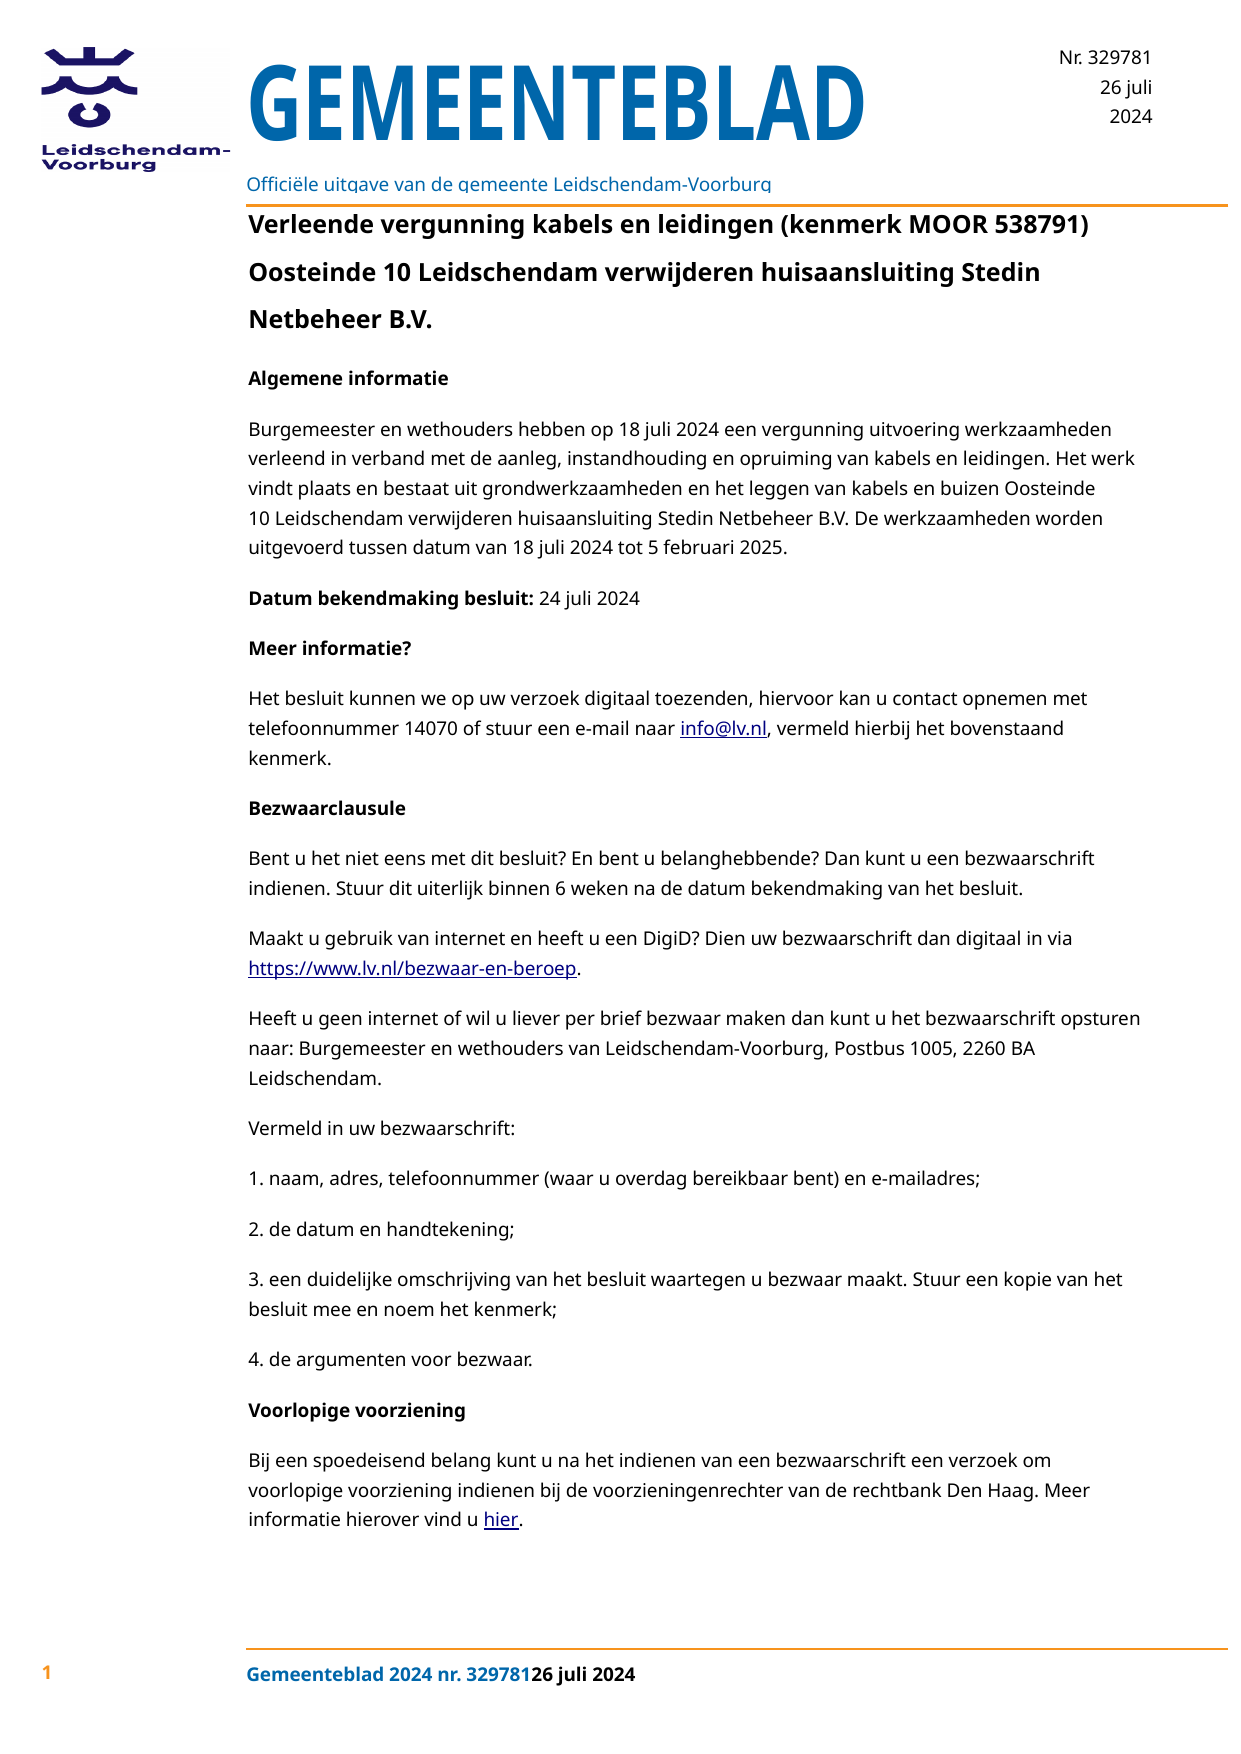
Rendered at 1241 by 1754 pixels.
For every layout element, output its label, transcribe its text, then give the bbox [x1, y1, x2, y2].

text Algemene informatie [248, 366, 1152, 391]
text 4. de argumenten voor bezwaar. [248, 1346, 1152, 1372]
text Heeft u geen internet of wil u liever per brief bezwaar maken dan kunt u het bezwaarschrift opsturen naar: Burgemeester en wethouders van Leidschendam-Voorburg, Postbus 1005, 2260 BA Leidschendam. [248, 1006, 1152, 1090]
text Vermeld in uw bezwaarschrift: [248, 1115, 1152, 1141]
text 2. de datum en handtekening; [248, 1216, 1152, 1242]
text Maakt u gebruik van internet en heeft u een DigiD? Dien uw bezwaarschrift dan digitaal in via https://www.lv.nl/bezwaar-en-beroep. [248, 926, 1152, 981]
text Burgemeester en wethouders hebben op 18 juli 2024 een vergunning uitvoering werkzaamheden verleend in verband met de aanleg, instandhouding en opruiming van kabels en leidingen. Het werk vindt plaats en bestaat uit grondwerkzaamheden en het leggen van kabels en buizen Oosteinde 10 Leidschendam verwijderen huisaansluiting Stedin Netbeheer B.V. De werkzaamheden worden uitgevoerd tussen datum van 18 juli 2024 tot 5 februari 2025. [248, 416, 1152, 560]
text 3. een duidelijke omschrijving van het besluit waartegen u bezwaar maakt. Stuur een kopie van het besluit mee en noem het kenmerk; [248, 1266, 1152, 1322]
text Het besluit kunnen we op uw verzoek digitaal toezenden, hiervoor kan u contact opnemen met telefoonnummer 14070 of stuur een e-mail naar info@lv.nl, vermeld hierbij het bovenstaand kenmerk. [248, 686, 1152, 770]
text Datum bekendmaking besluit: 24 juli 2024 [248, 585, 1152, 610]
text Meer informatie? [248, 635, 1152, 661]
text Voorlopige voorziening [248, 1397, 1152, 1422]
text Bij een spoedeisend belang kunt u na het indienen van een bezwaarschrift een verzoek om voorlopige voorziening indienen bij de voorzieningenrechter van de rechtbank Den Haag. Meer informatie hierover vind u hier. [248, 1447, 1152, 1532]
picture [41, 47, 231, 172]
text 1. naam, adres, telefoonnummer (waar u overdag bereikbaar bent) en e-mailadres; [248, 1166, 1152, 1191]
text Verleende vergunning kabels en leidingen (kenmerk MOOR 538791) Oosteinde 10 Leidschendam verwijderen huisaansluiting Stedin Netbeheer B.V. [248, 207, 1152, 336]
text Bent u het niet eens met dit besluit? En bent u belanghebbende? Dan kunt u een bezwaarschrift indienen. Stuur dit uiterlijk binnen 6 weken na de datum bekendmaking van het besluit. [248, 846, 1152, 901]
text Bezwaarclausule [248, 795, 1152, 821]
